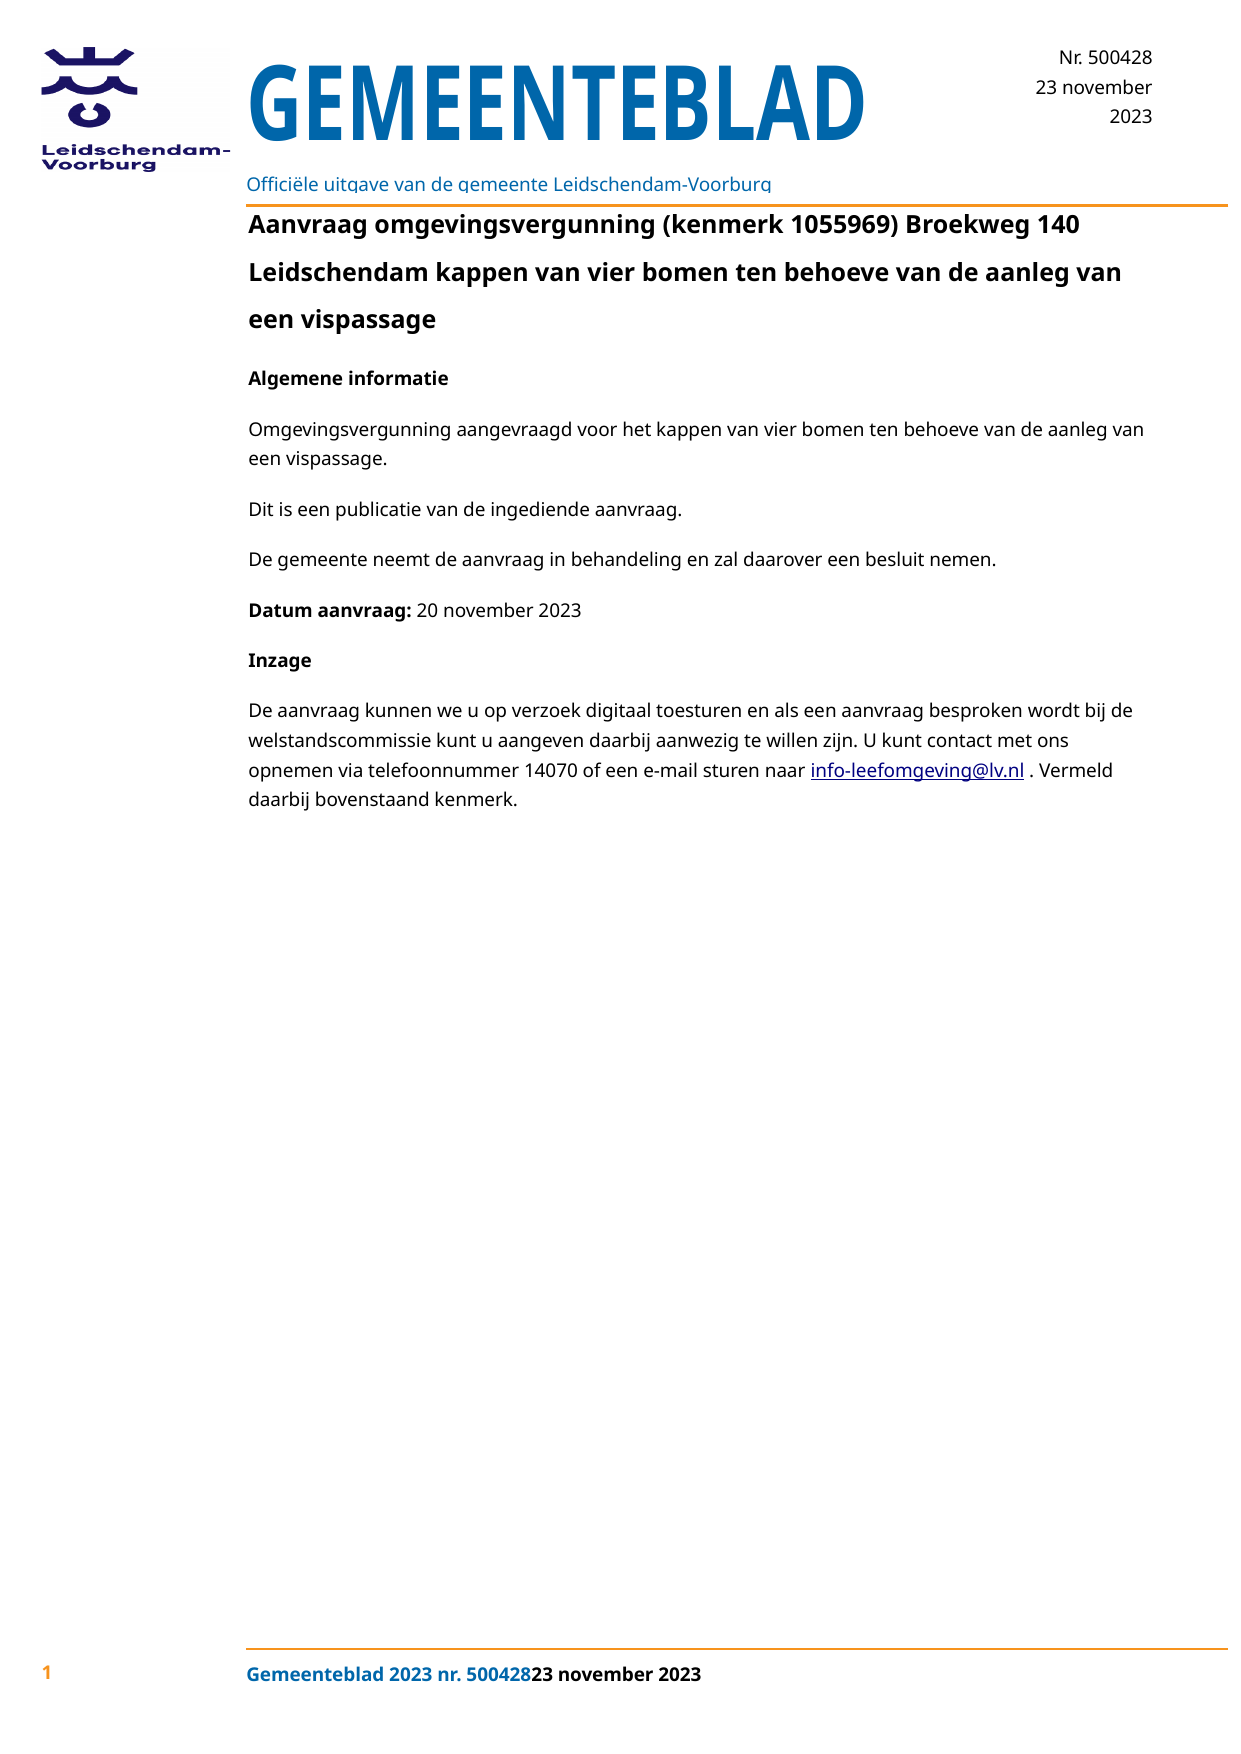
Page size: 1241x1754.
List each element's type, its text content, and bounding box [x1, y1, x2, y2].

text Algemene informatie [248, 366, 1152, 391]
text De gemeente neemt de aanvraag in behandeling en zal daarover een besluit nemen. [248, 546, 1152, 572]
text Dit is een publicatie van de ingediende aanvraag. [248, 496, 1152, 522]
text Aanvraag omgevingsvergunning (kenmerk 1055969) Broekweg 140 Leidschendam kappen van vier bomen ten behoeve van de aanleg van een vispassage [248, 207, 1152, 336]
text Inzage [248, 647, 1152, 673]
text Omgevingsvergunning aangevraagd voor het kappen van vier bomen ten behoeve van de aanleg van een vispassage. [248, 416, 1152, 471]
text Datum aanvraag: 20 november 2023 [248, 597, 1152, 622]
picture [41, 47, 231, 172]
text De aanvraag kunnen we u op verzoek digitaal toesturen en als een aanvraag besproken wordt bij de welstandscommissie kunt u aangeven daarbij aanwezig te willen zijn. U kunt contact met ons opnemen via telefoonnummer 14070 of een e-mail sturen naar info-leefomgeving@lv.nl . Vermeld daarbij bovenstaand kenmerk. [248, 698, 1152, 812]
